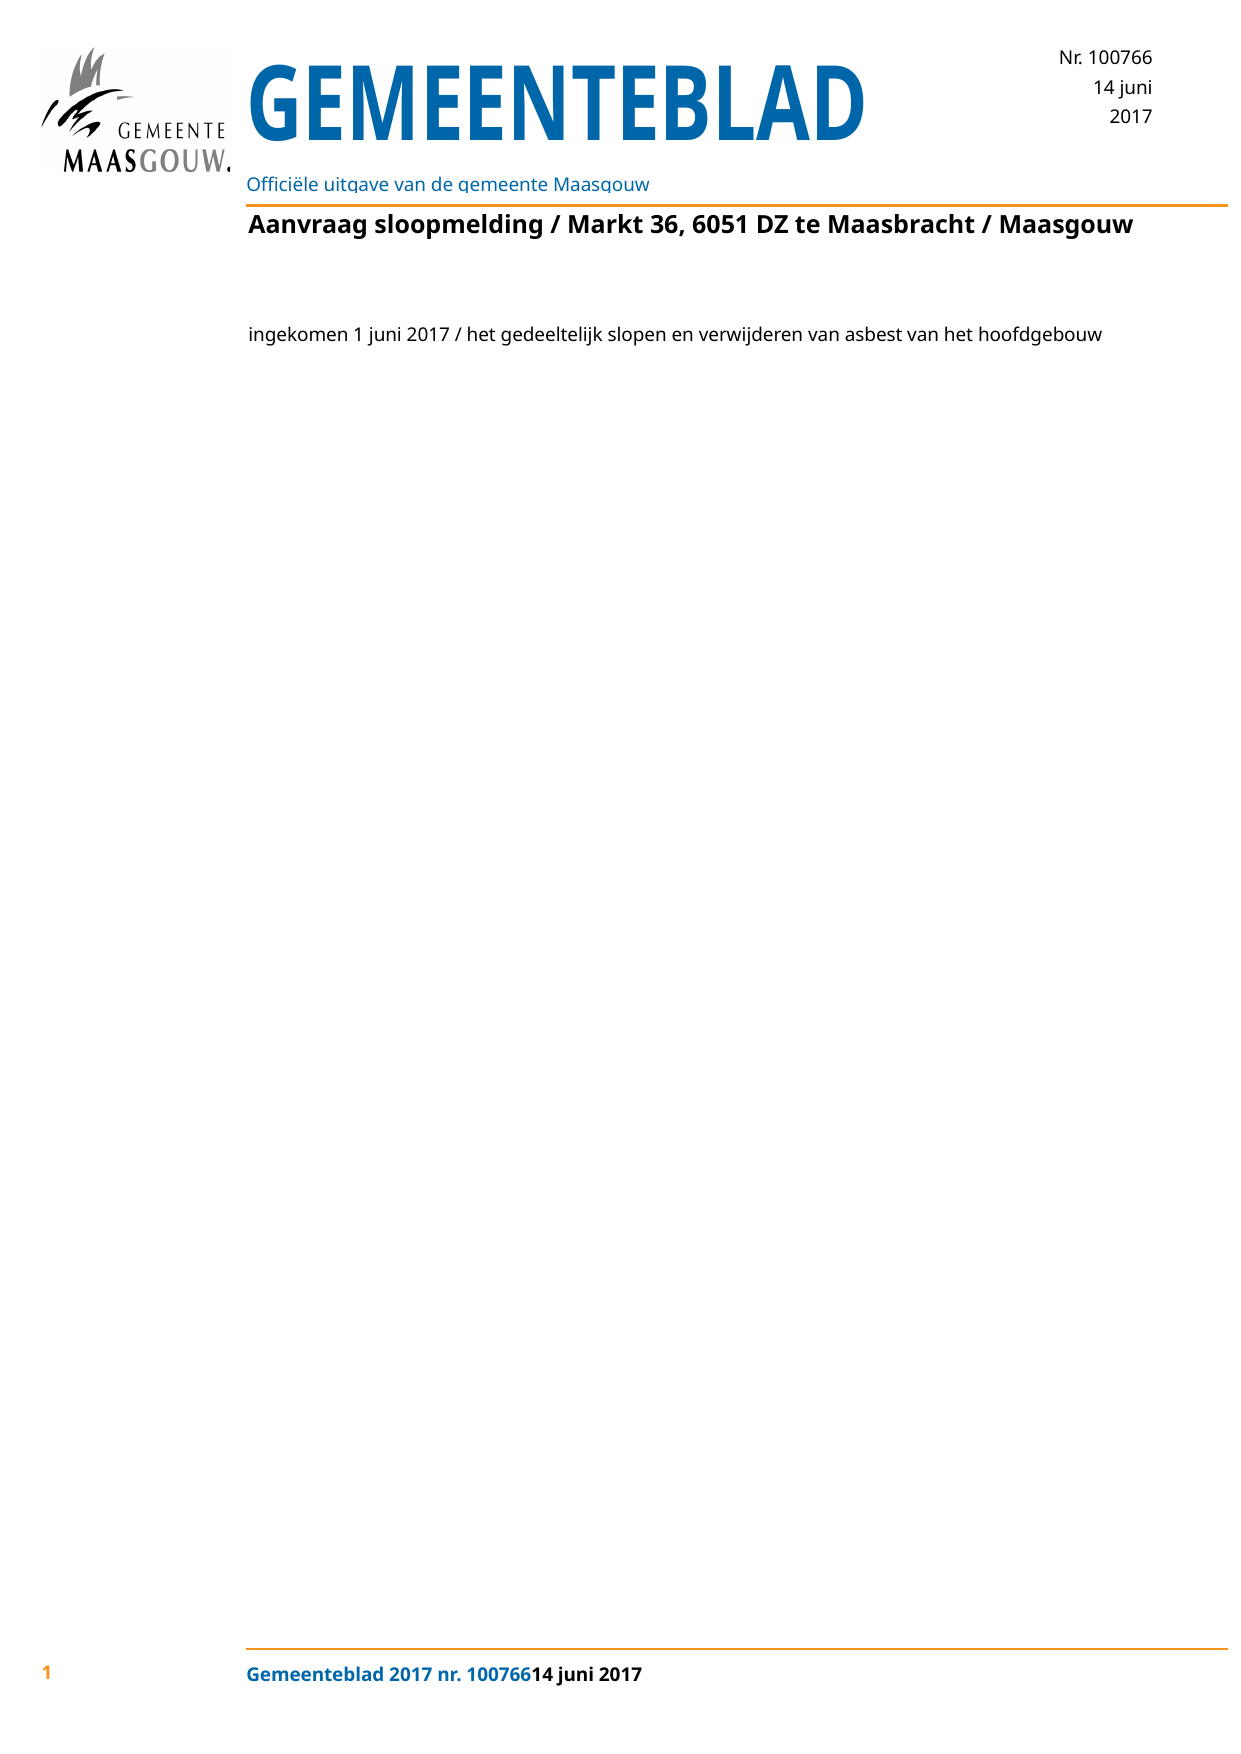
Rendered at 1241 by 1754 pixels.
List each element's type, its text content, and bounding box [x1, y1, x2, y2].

text ingekomen 1 juni 2017 / het gedeeltelijk slopen en verwijderen van asbest van het hoofdgebouw [248, 321, 1152, 346]
picture [41, 47, 231, 172]
text Aanvraag sloopmelding / Markt 36, 6051 DZ te Maasbracht / Maasgouw [248, 207, 1152, 241]
